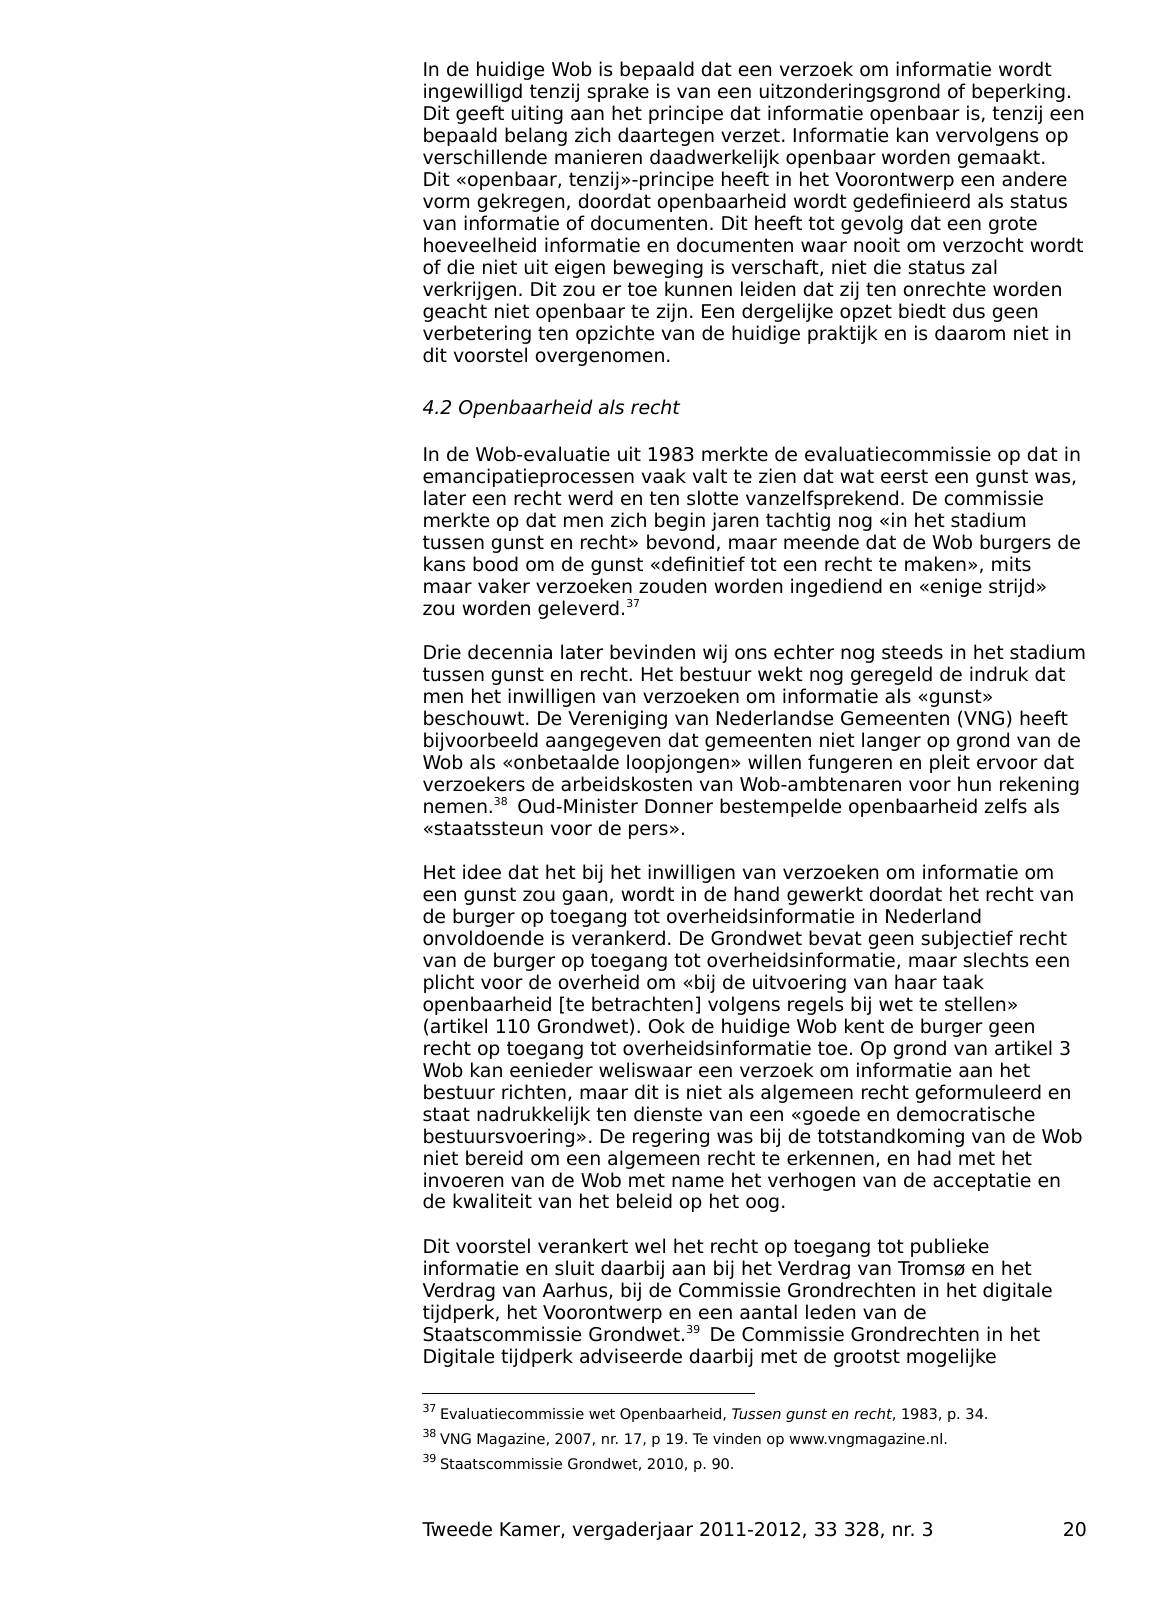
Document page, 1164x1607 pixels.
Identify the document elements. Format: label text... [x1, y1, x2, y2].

text Evaluatiecommissie wet Openbaarheid, Tussen gunst en recht, 1983, p. 34. [422, 1402, 1087, 1424]
text Dit voorstel verankert wel het recht op toegang tot publieke informatie en sluit daarbij aan bij het Verdrag van Tromsø en het Verdrag van Aarhus, bij de Commissie Grondrechten in het digitale tijdperk, het Voorontwerp en een aantal leden van de Staatscommissie Grondwet. De Commissie Grondrechten in het Digitale tijdperk adviseerde daarbij met de grootst mogelijke [422, 1236, 1087, 1367]
text In de huidige Wob is bepaald dat een verzoek om informatie wordt ingewilligd tenzij sprake is van een uitzonderingsgrond of beperking. Dit geeft uiting aan het principe dat informatie openbaar is, tenzij een bepaald belang zich daartegen verzet. Informatie kan vervolgens op verschillende manieren daadwerkelijk openbaar worden gemaakt. [422, 59, 1087, 169]
text Drie decennia later bevinden wij ons echter nog steeds in het stadium tussen gunst en recht. Het bestuur wekt nog geregeld de indruk dat men het inwilligen van verzoeken om informatie als «gunst» beschouwt. De Vereniging van Nederlandse Gemeenten (VNG) heeft bijvoorbeeld aangegeven dat gemeenten niet langer op grond van de Wob als «onbetaalde loopjongen» willen fungeren en pleit ervoor dat verzoekers de arbeidskosten van Wob-ambtenaren voor hun rekening nemen. Oud-Minister Donner bestempelde openbaarheid zelfs als «staatssteun voor de pers». [422, 642, 1087, 839]
text Het idee dat het bij het inwilligen van verzoeken om informatie om een gunst zou gaan, wordt in de hand gewerkt doordat het recht van de burger op toegang tot overheidsinformatie in Nederland onvoldoende is verankerd. De Grondwet bevat geen subjectief recht van de burger op toegang tot overheidsinformatie, maar slechts een plicht voor de overheid om «bij de uitvoering van haar taak openbaarheid [te betrachten] volgens regels bij wet te stellen» (artikel 110 Grondwet). Ook de huidige Wob kent de burger geen recht op toegang tot overheidsinformatie toe. Op grond van artikel 3 Wob kan eenieder weliswaar een verzoek om informatie aan het bestuur richten, maar dit is niet als algemeen recht geformuleerd en staat nadrukkelijk ten dienste van een «goede en democratische bestuursvoering». De regering was bij de totstandkoming van de Wob niet bereid om een algemeen recht te erkennen, en had met het invoeren van de Wob met name het verhogen van de acceptatie en de kwaliteit van het beleid op het oog. [422, 862, 1087, 1213]
subtitle 4.2 Openbaarheid als recht [422, 397, 1087, 419]
text VNG Magazine, 2007, nr. 17, p 19. Te vinden op www.vngmagazine.nl. [422, 1427, 1087, 1449]
text Dit «openbaar, tenzij»-principe heeft in het Voorontwerp een andere vorm gekregen, doordat openbaarheid wordt gedefinieerd als status van informatie of documenten. Dit heeft tot gevolg dat een grote hoeveelheid informatie en documenten waar nooit om verzocht wordt of die niet uit eigen beweging is verschaft, niet die status zal verkrijgen. Dit zou er toe kunnen leiden dat zij ten onrechte worden geacht niet openbaar te zijn. Een dergelijke opzet biedt dus geen verbetering ten opzichte van de huidige praktijk en is daarom niet in dit voorstel overgenomen. [422, 169, 1087, 367]
text Staatscommissie Grondwet, 2010, p. 90. [422, 1452, 1087, 1474]
text In de Wob-evaluatie uit 1983 merkte de evaluatiecommissie op dat in emancipatieprocessen vaak valt te zien dat wat eerst een gunst was, later een recht werd en ten slotte vanzelfsprekend. De commissie merkte op dat men zich begin jaren tachtig nog «in het stadium tussen gunst en recht» bevond, maar meende dat de Wob burgers de kans bood om de gunst «definitief tot een recht te maken», mits maar vaker verzoeken zouden worden ingediend en «enige strijd» zou worden geleverd. [422, 444, 1087, 619]
